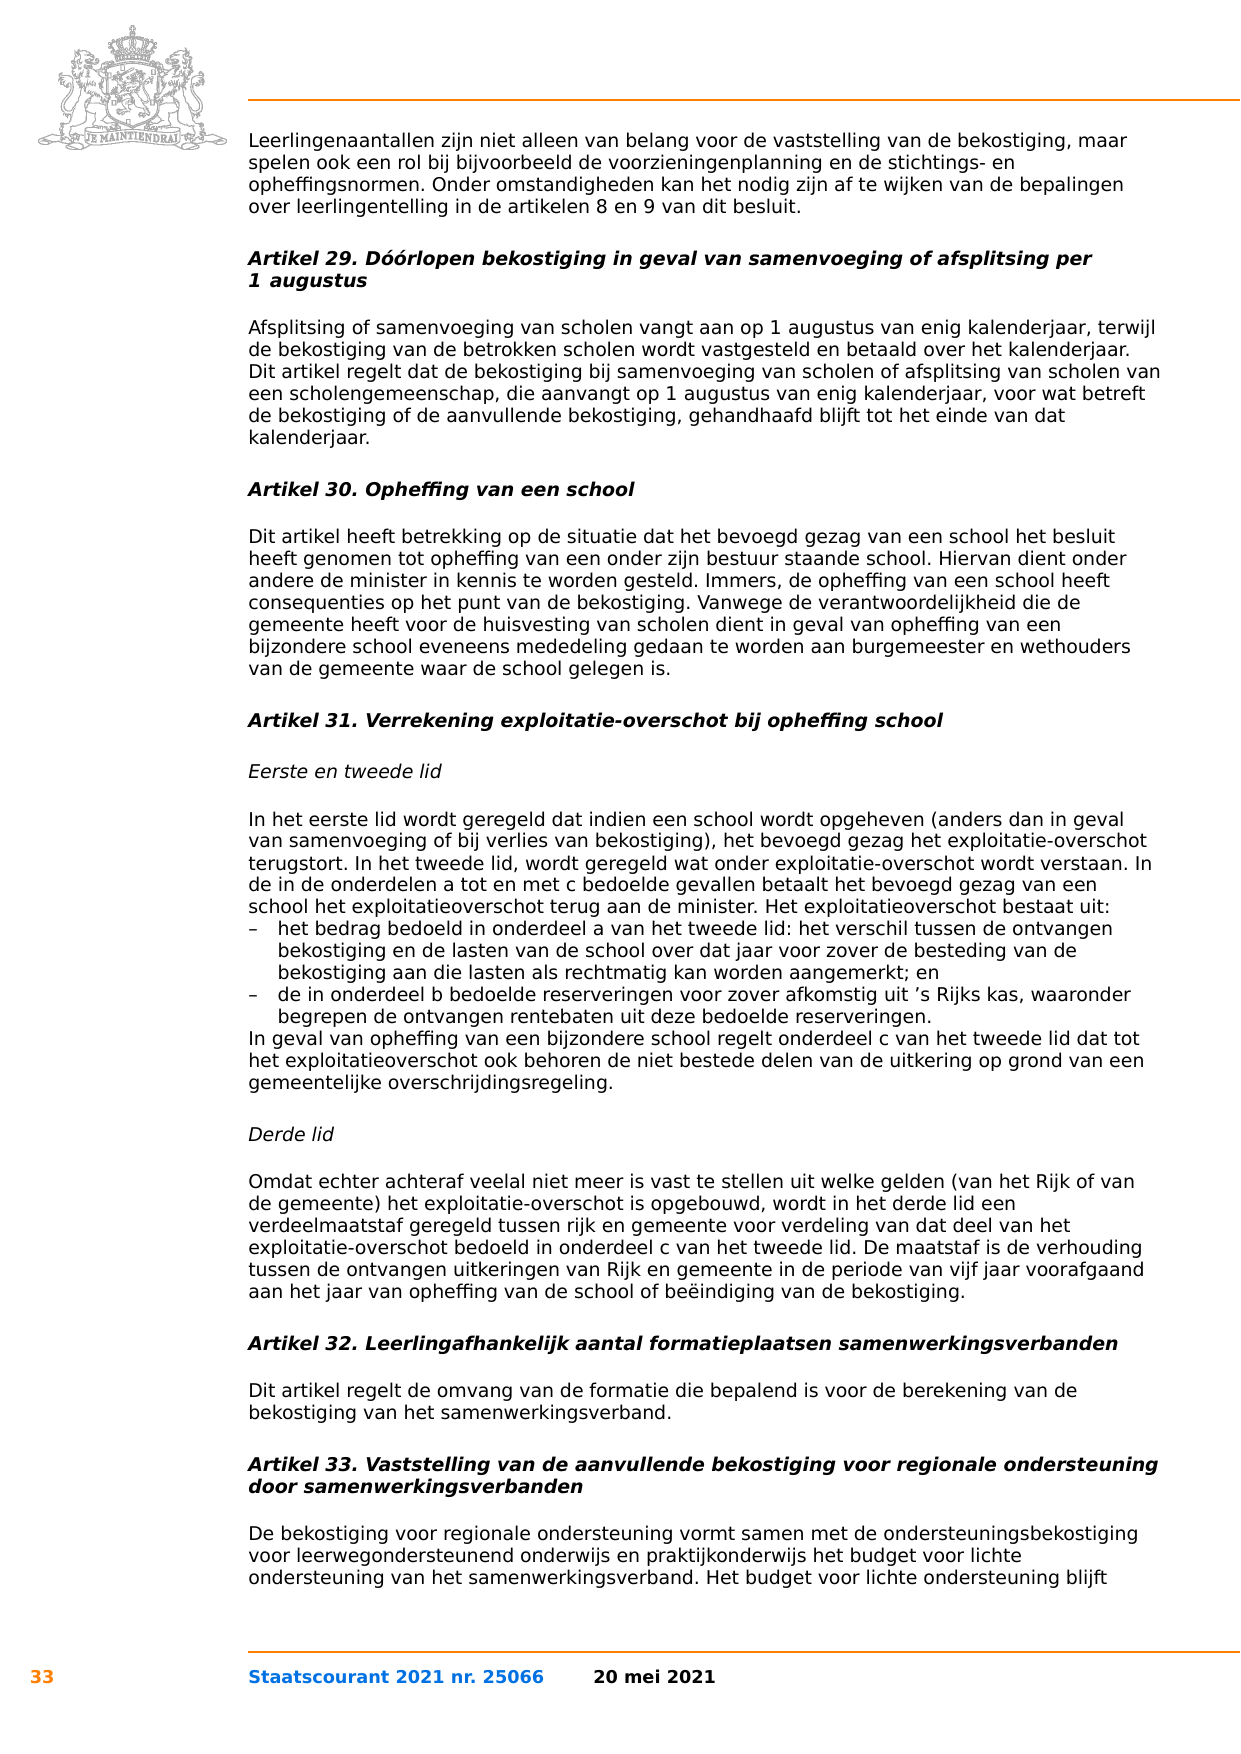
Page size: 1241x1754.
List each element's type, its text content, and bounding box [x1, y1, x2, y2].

text Dit artikel regelt de omvang van de formatie die bepalend is voor de berekening van de bekostiging van het samenwerkingsverband. [248, 1380, 1163, 1424]
text Omdat echter achteraf veelal niet meer is vast te stellen uit welke gelden (van het Rijk of van de gemeente) het exploitatie-overschot is opgebouwd, wordt in het derde lid een verdeelmaatstaf geregeld tussen rijk en gemeente voor verdeling van dat deel van het exploitatie-overschot bedoeld in onderdeel c van het tweede lid. De maatstaf is de verhouding tussen de ontvangen uitkeringen van Rijk en gemeente in de periode van vijf jaar voorafgaand aan het jaar van opheffing van de school of beëindiging van de bekostiging. [248, 1171, 1163, 1303]
subtitle Artikel 32. Leerlingafhankelijk aantal formatieplaatsen samenwerkingsverbanden [248, 1333, 1163, 1355]
subtitle Derde lid [248, 1124, 1163, 1146]
subtitle Artikel 31. Verrekening exploitatie-overschot bij opheffing school [248, 709, 1163, 731]
subtitle Eerste en tweede lid [248, 761, 1163, 783]
text – de in onderdeel b bedoelde reserveringen voor zover afkomstig uit ’s Rijks kas, waaronder begrepen de ontvangen rentebaten uit deze bedoelde reserveringen. [248, 984, 1163, 1028]
text De bekostiging voor regionale ondersteuning vormt samen met de ondersteuningsbekostiging voor leerwegondersteunend onderwijs en praktijkonderwijs het budget voor lichte ondersteuning van het samenwerkingsverband. Het budget voor lichte ondersteuning blijft [248, 1523, 1163, 1589]
picture [38, 25, 227, 150]
text Leerlingenaantallen zijn niet alleen van belang voor de vaststelling van de bekostiging, maar spelen ook een rol bij bijvoorbeeld de voorzieningenplanning en de stichtings- en opheffingsnormen. Onder omstandigheden kan het nodig zijn af te wijken van de bepalingen over leerlingentelling in de artikelen 8 en 9 van dit besluit. [248, 130, 1163, 218]
text In het eerste lid wordt geregeld dat indien een school wordt opgeheven (anders dan in geval van samenvoeging of bij verlies van bekostiging), het bevoegd gezag het exploitatie-overschot terugstort. In het tweede lid, wordt geregeld wat onder exploitatie-overschot wordt verstaan. In de in de onderdelen a tot en met c bedoelde gevallen betaalt het bevoegd gezag van een school het exploitatieoverschot terug aan de minister. Het exploitatieoverschot bestaat uit: [248, 808, 1163, 918]
subtitle Artikel 33. Vaststelling van de aanvullende bekostiging voor regionale ondersteuning door samenwerkingsverbanden [248, 1454, 1163, 1498]
text Dit artikel heeft betrekking op de situatie dat het bevoegd gezag van een school het besluit heeft genomen tot opheffing van een onder zijn bestuur staande school. Hiervan dient onder andere de minister in kennis te worden gesteld. Immers, de opheffing van een school heeft consequenties op het punt van de bekostiging. Vanwege de verantwoordelijkheid die de gemeente heeft voor de huisvesting van scholen dient in geval van opheffing van een bijzondere school eveneens mededeling gedaan te worden aan burgemeester en wethouders van de gemeente waar de school gelegen is. [248, 526, 1163, 679]
subtitle Artikel 29. Dóórlopen bekostiging in geval van samenvoeging of afsplitsing per 1 augustus [248, 248, 1163, 292]
text In geval van opheffing van een bijzondere school regelt onderdeel c van het tweede lid dat tot het exploitatieoverschot ook behoren de niet bestede delen van de uitkering op grond van een gemeentelijke overschrijdingsregeling. [248, 1028, 1163, 1094]
subtitle Artikel 30. Opheffing van een school [248, 479, 1163, 501]
text – het bedrag bedoeld in onderdeel a van het tweede lid: het verschil tussen de ontvangen bekostiging en de lasten van de school over dat jaar voor zover de besteding van de bekostiging aan die lasten als rechtmatig kan worden aangemerkt; en [248, 918, 1163, 984]
text Afsplitsing of samenvoeging van scholen vangt aan op 1 augustus van enig kalenderjaar, terwijl de bekostiging van de betrokken scholen wordt vastgesteld en betaald over het kalenderjaar. Dit artikel regelt dat de bekostiging bij samenvoeging van scholen of afsplitsing van scholen van een scholengemeenschap, die aanvangt op 1 augustus van enig kalenderjaar, voor wat betreft de bekostiging of de aanvullende bekostiging, gehandhaafd blijft tot het einde van dat kalenderjaar. [248, 317, 1163, 449]
